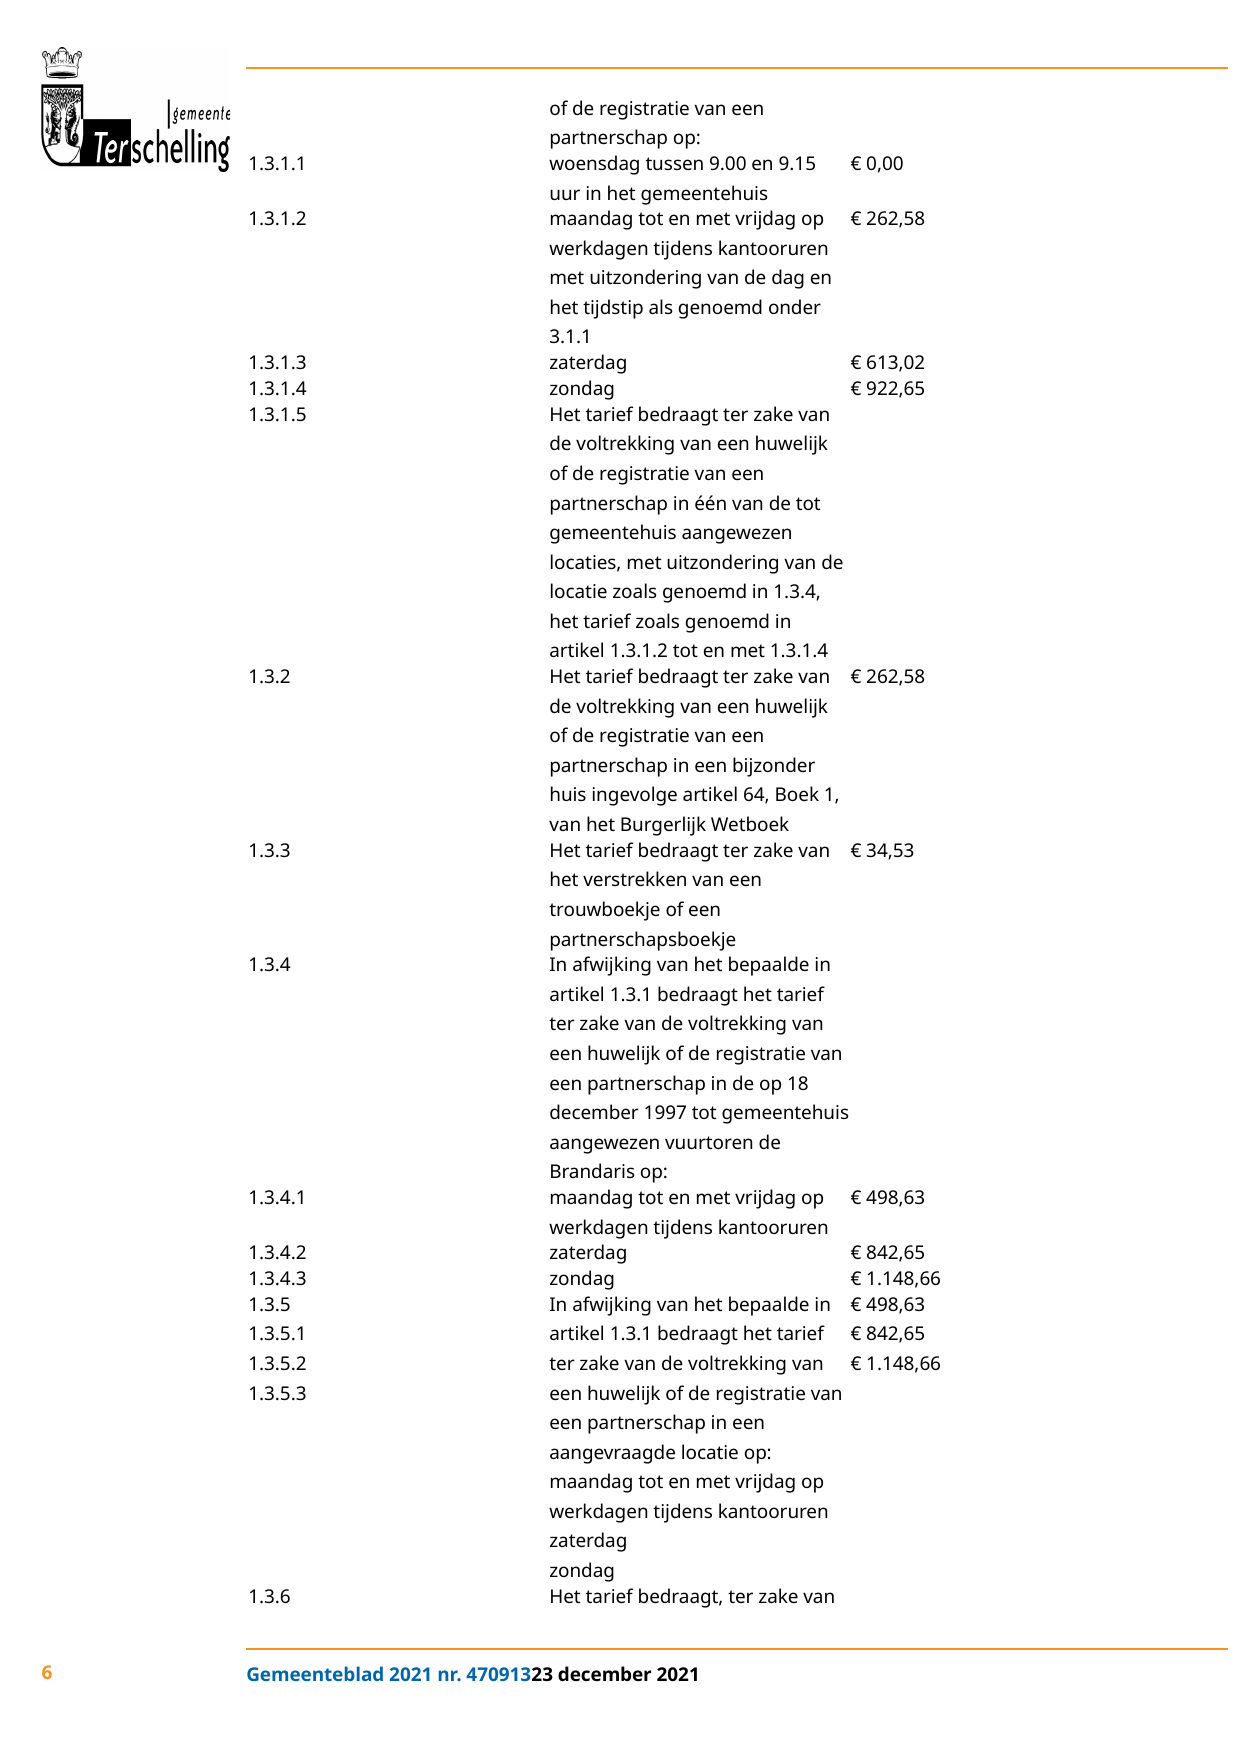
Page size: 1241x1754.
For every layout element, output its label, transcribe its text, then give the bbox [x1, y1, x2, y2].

picture [41, 47, 231, 172]
table_cell woensdag tussen 9.00 en 9.15 uur in het gemeentehuis [549, 150, 850, 205]
table_cell maandag tot en met vrijdag op werkdagen tijdens kantooruren [549, 1184, 850, 1239]
table_cell 1.3.4 [248, 951, 549, 1184]
table_cell € 842,65 [850, 1240, 1152, 1265]
table_cell 1.3.1.3 [248, 350, 549, 375]
table_cell 1.3.4.2 [248, 1240, 549, 1265]
table_cell Het tarief bedraagt ter zake van het verstrekken van een trouwboekje of een partnerschapsboekje [549, 837, 850, 951]
table_cell Het tarief bedraagt ter zake van de voltrekking van een huwelijk of de registratie van een partnerschap in een bijzonder huis ingevolge artikel 64, Boek 1, van het Burgerlijk Wetboek [549, 663, 850, 837]
table_cell [850, 1583, 1152, 1609]
table_cell € 922,65 [850, 375, 1152, 401]
table_cell € 0,00 [850, 150, 1152, 205]
table_cell Het tarief bedraagt ter zake van de voltrekking van een huwelijk of de registratie van een partnerschap in één van de tot gemeentehuis aangewezen locaties, met uitzondering van de locatie zoals genoemd in 1.3.4, het tarief zoals genoemd in artikel 1.3.1.2 tot en met 1.3.1.4 [549, 401, 850, 663]
table_cell 1.3.1.1 [248, 150, 549, 205]
table_cell € 34,53 [850, 837, 1152, 951]
table_cell € 498,63 [850, 1184, 1152, 1239]
table_cell 1.3.6 [248, 1583, 549, 1609]
table_cell 1.3.4.3 [248, 1265, 549, 1291]
table_cell zaterdag [549, 350, 850, 375]
table_cell In afwijking van het bepaalde in artikel 1.3.1 bedraagt het tarief ter zake van de voltrekking van een huwelijk of de registratie van een partnerschap in de op 18 december 1997 tot gemeentehuis aangewezen vuurtoren de Brandaris op: [549, 951, 850, 1184]
table_cell 1.3.2 [248, 663, 549, 837]
table_cell maandag tot en met vrijdag op werkdagen tijdens kantooruren met uitzondering van de dag en het tijdstip als genoemd onder 3.1.1 [549, 205, 850, 349]
table_cell zaterdag [549, 1240, 850, 1265]
table_cell 1.3.5 1.3.5.1 1.3.5.2 1.3.5.3 [248, 1291, 549, 1583]
table_cell 1.3.3 [248, 837, 549, 951]
table_cell € 262,58 [850, 205, 1152, 349]
table_cell [850, 401, 1152, 663]
table_cell € 1.148,66 [850, 1265, 1152, 1291]
table_cell 1.3.1.4 [248, 375, 549, 401]
table_cell € 613,02 [850, 350, 1152, 375]
table_header [248, 95, 549, 150]
table_cell 1.3.1.5 [248, 401, 549, 663]
table_cell [850, 951, 1152, 1184]
table_cell 1.3.1.2 [248, 205, 549, 349]
table_cell 1.3.4.1 [248, 1184, 549, 1239]
table_cell zondag [549, 1265, 850, 1291]
table_header of de registratie van een partnerschap op: [549, 95, 850, 150]
table_cell € 262,58 [850, 663, 1152, 837]
table_cell Het tarief bedraagt, ter zake van [549, 1583, 850, 1609]
table_cell € 498,63 € 842,65 € 1.148,66 [850, 1291, 1152, 1583]
table_header [850, 95, 1152, 150]
table_cell zondag [549, 375, 850, 401]
table_cell In afwijking van het bepaalde in artikel 1.3.1 bedraagt het tarief ter zake van de voltrekking van een huwelijk of de registratie van een partnerschap in een aangevraagde locatie op: maandag tot en met vrijdag op werkdagen tijdens kantooruren zaterdag zondag [549, 1291, 850, 1583]
